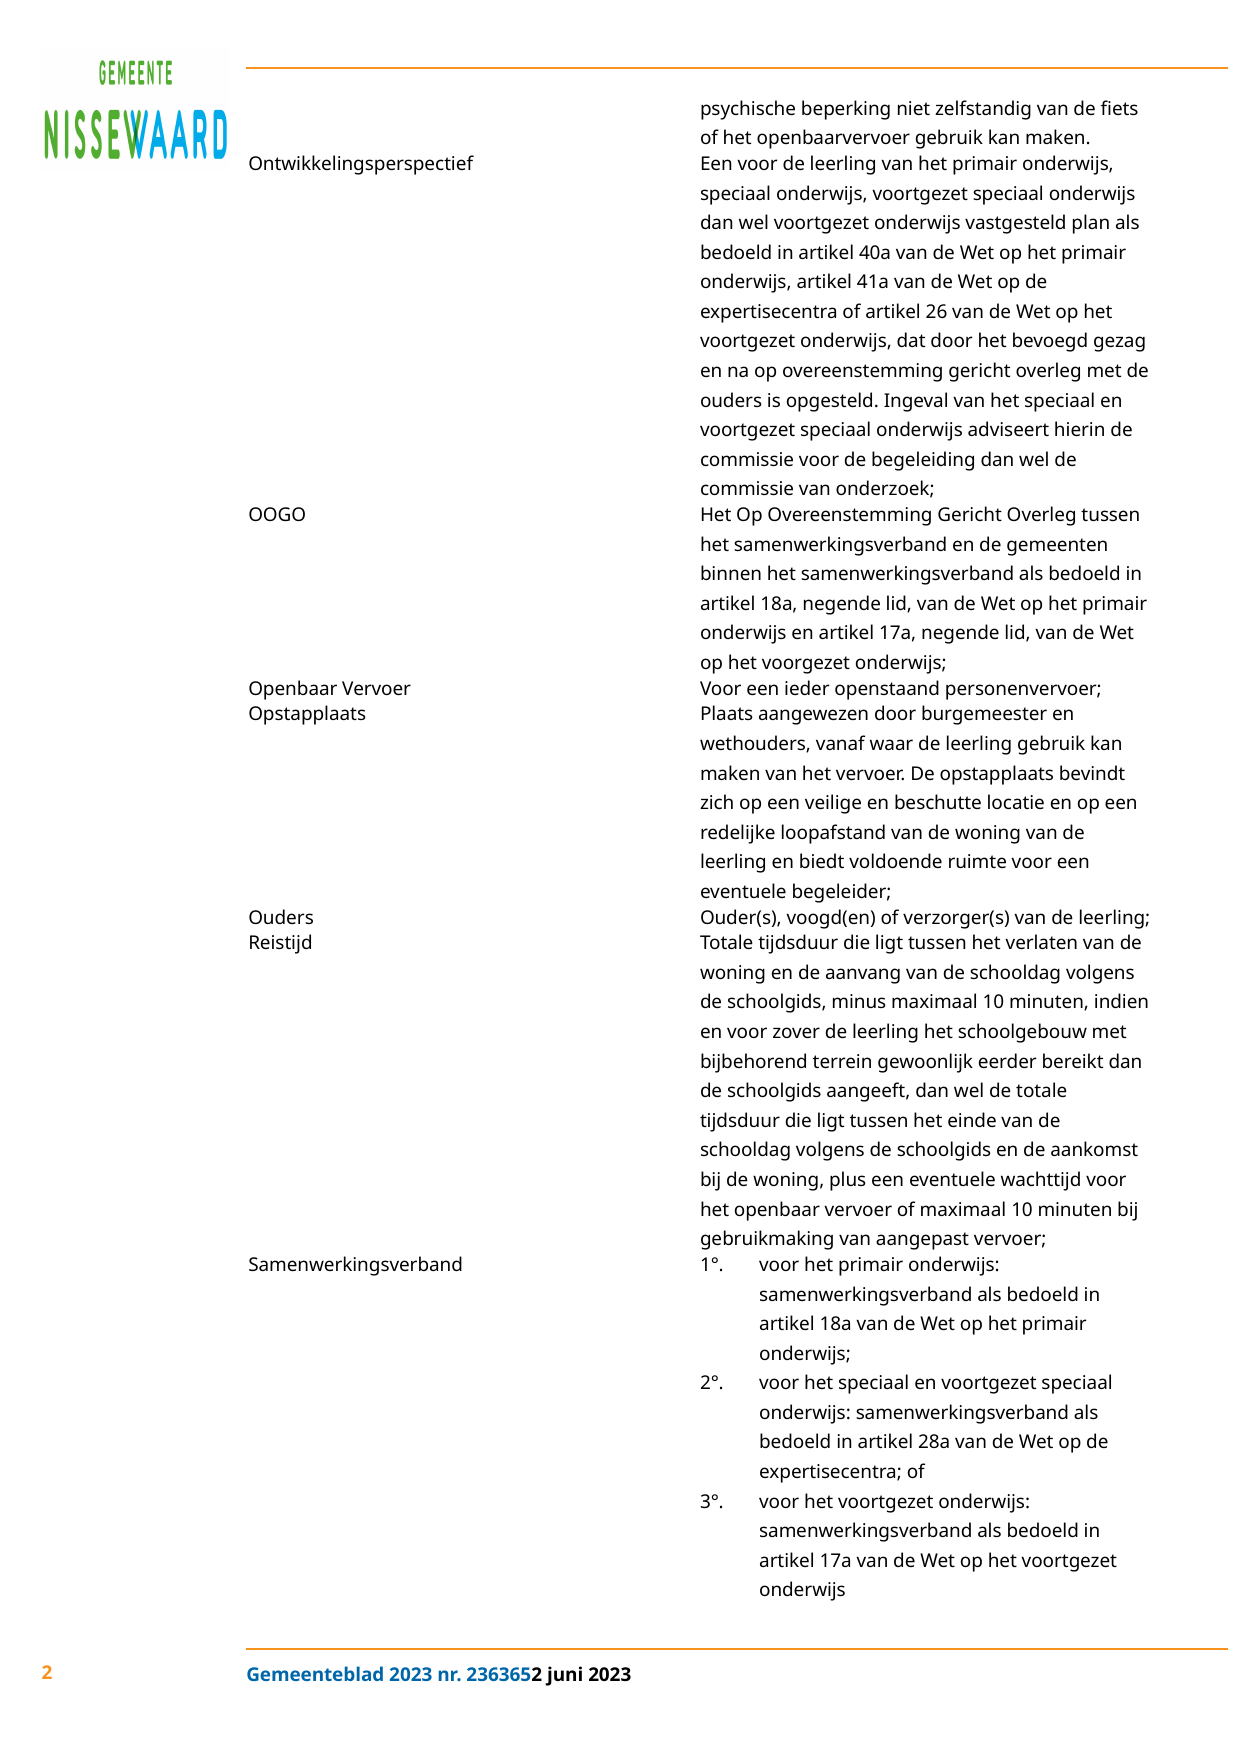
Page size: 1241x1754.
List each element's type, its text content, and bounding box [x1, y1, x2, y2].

table_cell Een voor de leerling van het primair onderwijs, speciaal onderwijs, voortgezet speciaal onderwijs dan wel voortgezet onderwijs vastgesteld plan als bedoeld in artikel 40a van de Wet op het primair onderwijs, artikel 41a van de Wet op de expertisecentra of artikel 26 van de Wet op het voortgezet onderwijs, dat door het bevoegd gezag en na op overeenstemming gericht overleg met de ouders is opgesteld. Ingeval van het speciaal en voortgezet speciaal onderwijs adviseert hierin de commissie voor de begeleiding dan wel de commissie van onderzoek; [700, 150, 1152, 501]
table_cell voor het primair onderwijs: samenwerkingsverband als bedoeld in artikel 18a van de Wet op het primair onderwijs; voor het speciaal en voortgezet speciaal onderwijs: samenwerkingsverband als bedoeld in artikel 28a van de Wet op de expertisecentra; of voor het voortgezet onderwijs: samenwerkingsverband als bedoeld in artikel 17a van de Wet op het voortgezet onderwijs [700, 1251, 1152, 1602]
table_cell Ouder(s), voogd(en) of verzorger(s) van de leerling; [700, 904, 1152, 929]
table_cell Opstapplaats [248, 701, 700, 904]
table_cell Voor een ieder openstaand personenvervoer; [700, 675, 1152, 701]
table_cell Ontwikkelingsperspectief [248, 150, 700, 501]
table_cell Plaats aangewezen door burgemeester en wethouders, vanaf waar de leerling gebruik kan maken van het vervoer. De opstapplaats bevindt zich op een veilige en beschutte locatie en op een redelijke loopafstand van de woning van de leerling en biedt voldoende ruimte voor een eventuele begeleider; [700, 701, 1152, 904]
picture [41, 47, 231, 172]
table_cell Ouders [248, 904, 700, 929]
table_cell psychische beperking niet zelfstandig van de fiets of het openbaarvervoer gebruik kan maken. [700, 95, 1152, 150]
table_cell OOGO [248, 501, 700, 675]
table_cell Totale tijdsduur die ligt tussen het verlaten van de woning en de aanvang van de schooldag volgens de schoolgids, minus maximaal 10 minuten, indien en voor zover de leerling het schoolgebouw met bijbehorend terrein gewoonlijk eerder bereikt dan de schoolgids aangeeft, dan wel de totale tijdsduur die ligt tussen het einde van de schooldag volgens de schoolgids en de aankomst bij de woning, plus een eventuele wachttijd voor het openbaar vervoer of maximaal 10 minuten bij gebruikmaking van aangepast vervoer; [700, 930, 1152, 1251]
table_cell [248, 95, 700, 150]
table_cell Openbaar Vervoer [248, 675, 700, 701]
table_cell Het Op Overeenstemming Gericht Overleg tussen het samenwerkingsverband en de gemeenten binnen het samenwerkingsverband als bedoeld in artikel 18a, negende lid, van de Wet op het primair onderwijs en artikel 17a, negende lid, van de Wet op het voorgezet onderwijs; [700, 501, 1152, 675]
table_cell Reistijd [248, 930, 700, 1251]
table_cell Samenwerkingsverband [248, 1251, 700, 1602]
